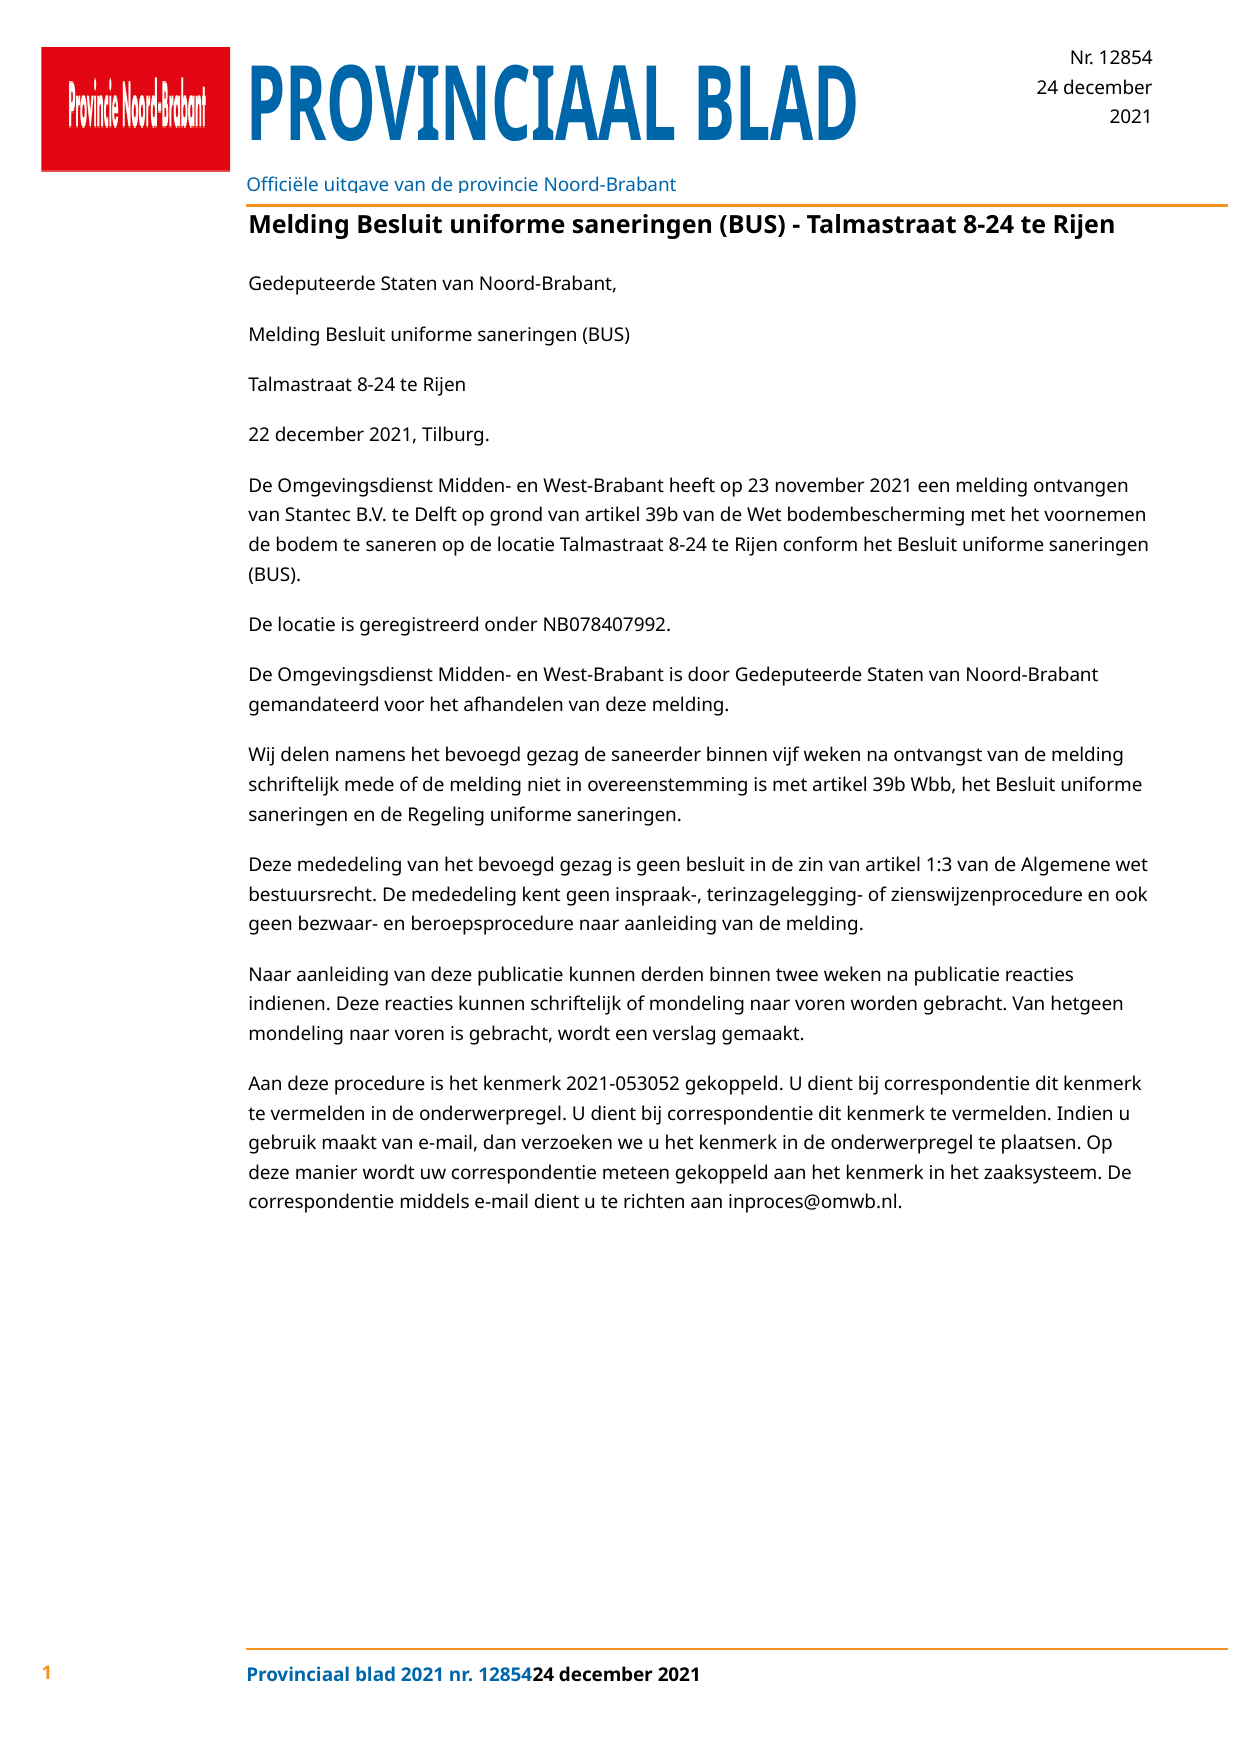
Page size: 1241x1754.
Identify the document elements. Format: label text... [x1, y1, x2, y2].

picture [41, 47, 231, 172]
text Aan deze procedure is het kenmerk 2021-053052 gekoppeld. U dient bij correspondentie dit kenmerk te vermelden in de onderwerpregel. U dient bij correspondentie dit kenmerk te vermelden. Indien u gebruik maakt van e-mail, dan verzoeken we u het kenmerk in de onderwerpregel te plaatsen. Op deze manier wordt uw correspondentie meteen gekoppeld aan het kenmerk in het zaaksysteem. De correspondentie middels e-mail dient u te richten aan inproces@omwb.nl. [248, 1070, 1152, 1214]
text De Omgevingsdienst Midden- en West-Brabant heeft op 23 november 2021 een melding ontvangen van Stantec B.V. te Delft op grond van artikel 39b van de Wet bodembescherming met het voornemen de bodem te saneren op de locatie Talmastraat 8-24 te Rijen conform het Besluit uniforme saneringen (BUS). [248, 472, 1152, 586]
text Deze mededeling van het bevoegd gezag is geen besluit in de zin van artikel 1:3 van de Algemene wet bestuursrecht. De mededeling kent geen inspraak-, terinzagelegging- of zienswijzenprocedure en ook geen bezwaar- en beroepsprocedure naar aanleiding van de melding. [248, 851, 1152, 936]
text Melding Besluit uniforme saneringen (BUS) - Talmastraat 8-24 te Rijen [248, 207, 1152, 241]
text De Omgevingsdienst Midden- en West-Brabant is door Gedeputeerde Staten van Noord-Brabant gemandateerd voor het afhandelen van deze melding. [248, 662, 1152, 717]
text Wij delen namens het bevoegd gezag de saneerder binnen vijf weken na ontvangst van de melding schriftelijk mede of de melding niet in overeenstemming is met artikel 39b Wbb, het Besluit uniforme saneringen en de Regeling uniforme saneringen. [248, 742, 1152, 826]
text Naar aanleiding van deze publicatie kunnen derden binnen twee weken na publicatie reacties indienen. Deze reacties kunnen schriftelijk of mondeling naar voren worden gebracht. Van hetgeen mondeling naar voren is gebracht, wordt een verslag gemaakt. [248, 961, 1152, 1046]
text De locatie is geregistreerd onder NB078407992. [248, 611, 1152, 637]
text Gedeputeerde Staten van Noord-Brabant, [248, 270, 1152, 296]
text Melding Besluit uniforme saneringen (BUS) [248, 321, 1152, 346]
text Talmastraat 8-24 te Rijen [248, 371, 1152, 397]
text 22 december 2021, Tilburg. [248, 422, 1152, 447]
